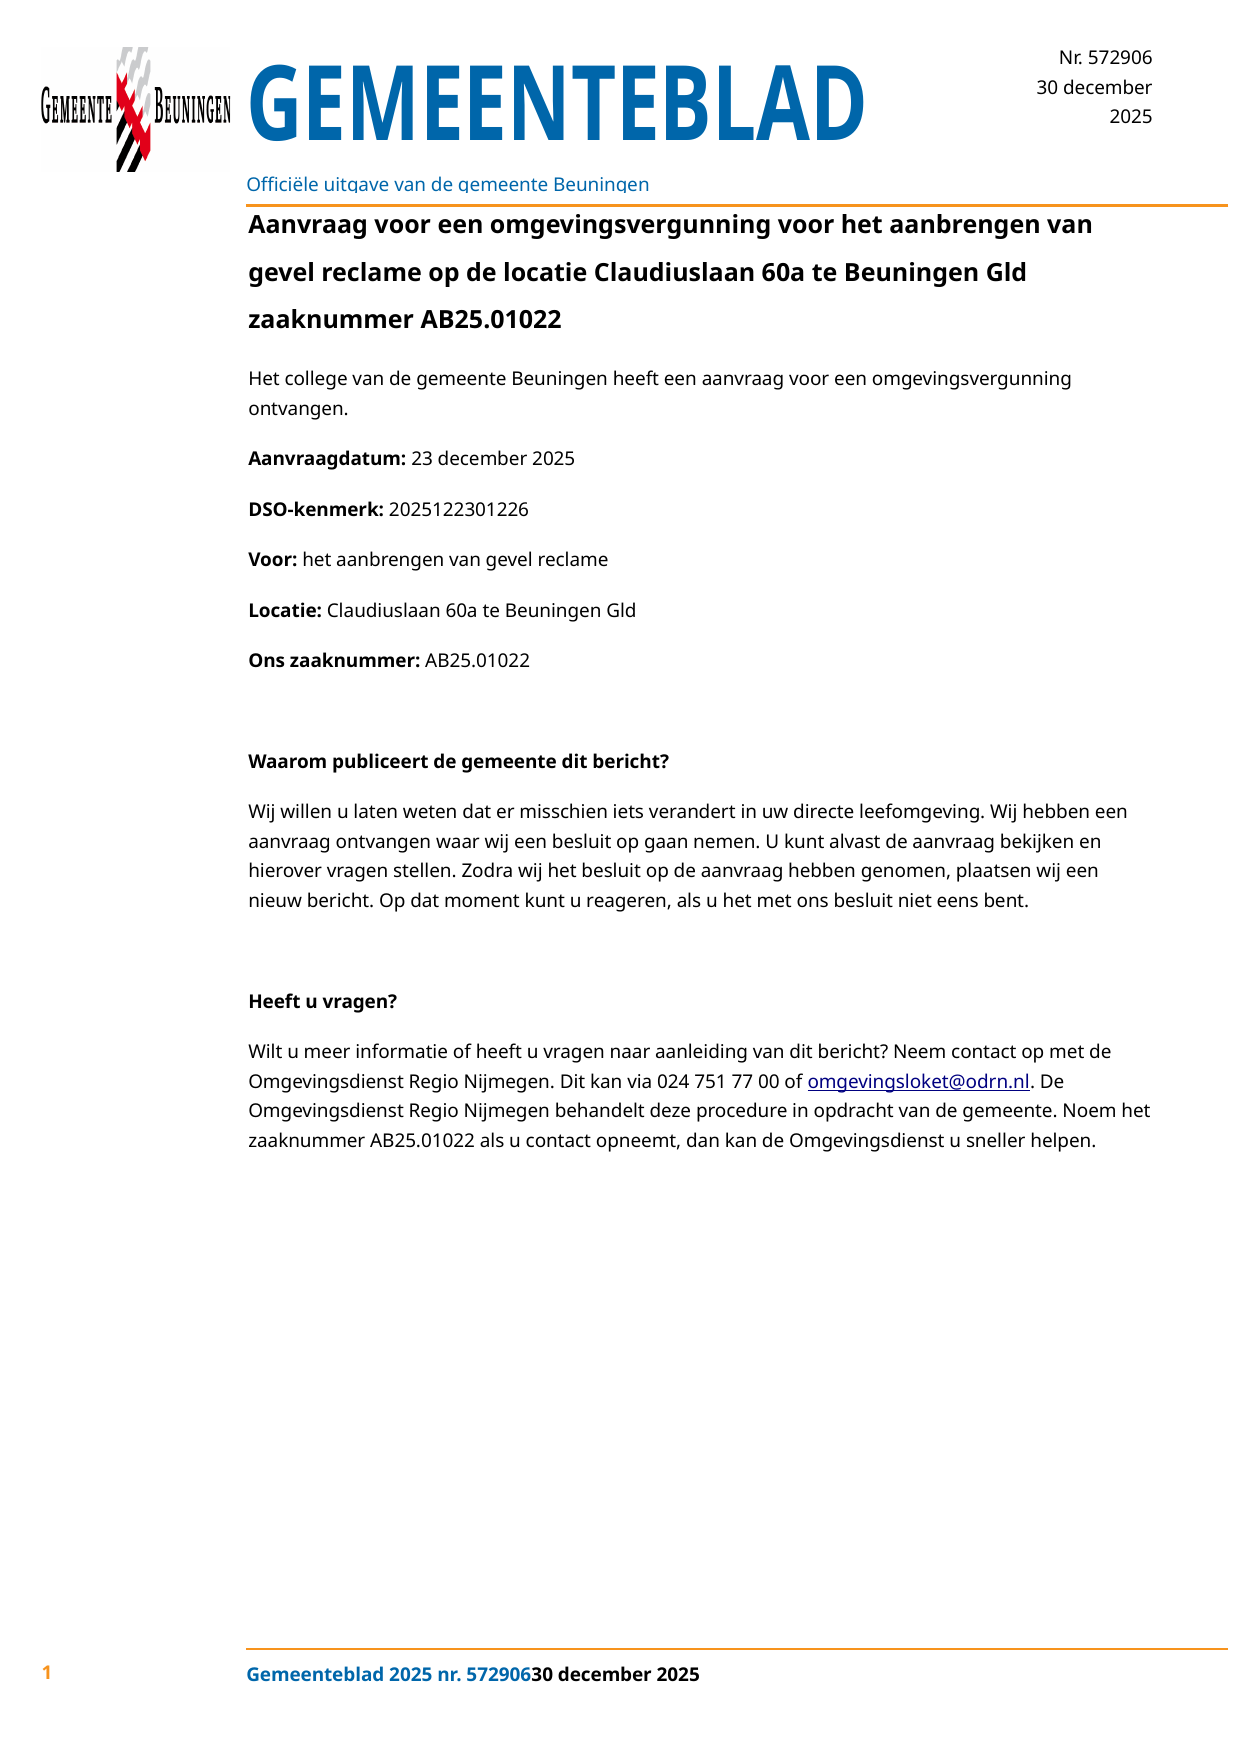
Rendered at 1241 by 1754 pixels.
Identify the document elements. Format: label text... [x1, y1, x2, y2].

text Waarom publiceert de gemeente dit bericht? [248, 748, 1152, 774]
text Het college van de gemeente Beuningen heeft een aanvraag voor een omgevingsvergunning ontvangen. [248, 366, 1152, 421]
text Aanvraag voor een omgevingsvergunning voor het aanbrengen van gevel reclame op de locatie Claudiuslaan 60a te Beuningen Gld zaaknummer AB25.01022 [248, 207, 1152, 336]
text Voor: het aanbrengen van gevel reclame [248, 546, 1152, 572]
text Wij willen u laten weten dat er misschien iets verandert in uw directe leefomgeving. Wij hebben een aanvraag ontvangen waar wij een besluit op gaan nemen. U kunt alvast de aanvraag bekijken en hierover vragen stellen. Zodra wij het besluit op de aanvraag hebben genomen, plaatsen wij een nieuw bericht. Op dat moment kunt u reageren, als u het met ons besluit niet eens bent. [248, 798, 1152, 913]
text Heeft u vragen? [248, 988, 1152, 1014]
text Wilt u meer informatie of heeft u vragen naar aanleiding van dit bericht? Neem contact op met de Omgevingsdienst Regio Nijmegen. Dit kan via 024 751 77 00 of omgevingsloket@odrn.nl. De Omgevingsdienst Regio Nijmegen behandelt deze procedure in opdracht van de gemeente. Noem het zaaknummer AB25.01022 als u contact opneemt, dan kan de Omgevingsdienst u sneller helpen. [248, 1038, 1152, 1153]
text Aanvraagdatum: 23 december 2025 [248, 446, 1152, 471]
text Ons zaaknummer: AB25.01022 [248, 647, 1152, 673]
text Locatie: Claudiuslaan 60a te Beuningen Gld [248, 597, 1152, 622]
picture [41, 47, 231, 172]
text DSO-kenmerk: 2025122301226 [248, 496, 1152, 522]
